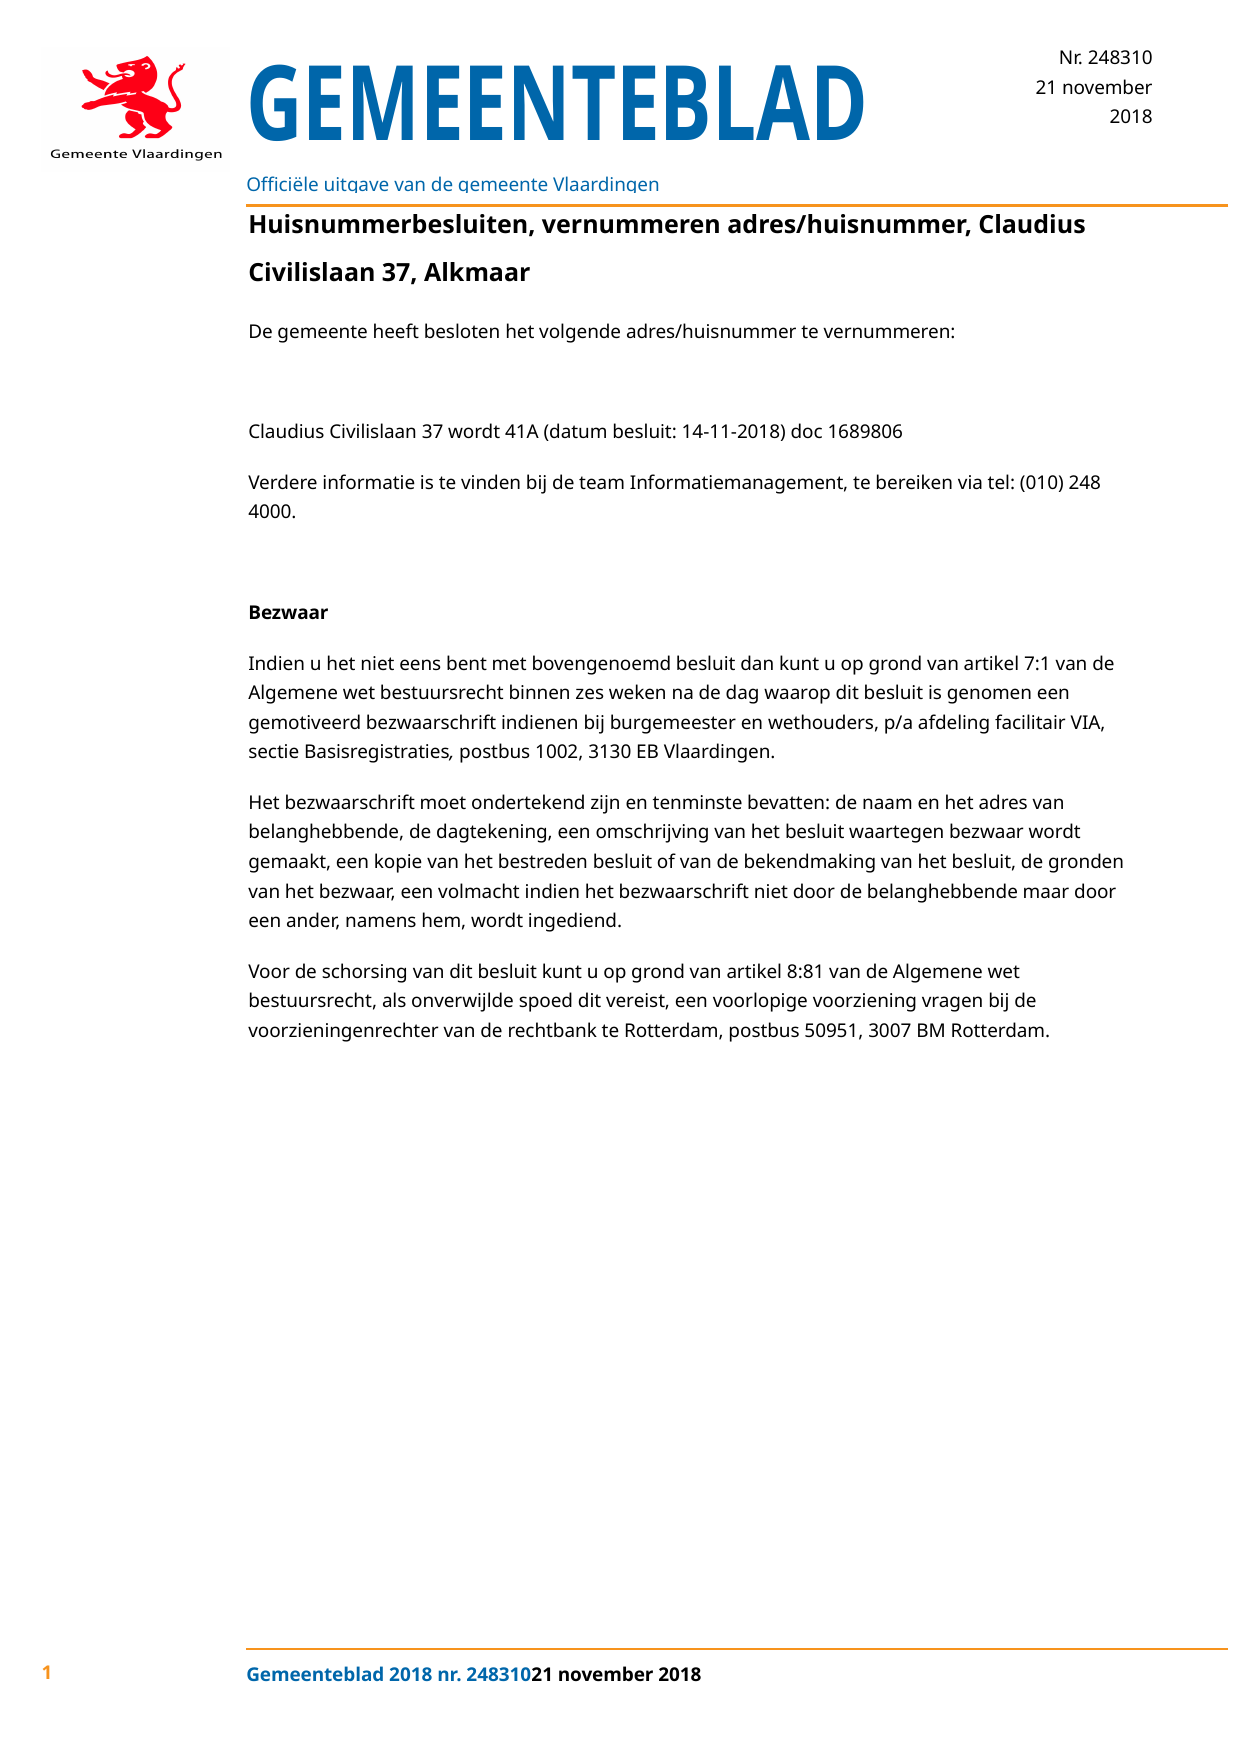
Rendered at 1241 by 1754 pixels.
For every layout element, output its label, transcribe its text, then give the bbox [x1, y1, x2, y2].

text Het bezwaarschrift moet ondertekend zijn en tenminste bevatten: de naam en het adres van belanghebbende, de dagtekening, een omschrijving van het besluit waartegen bezwaar wordt gemaakt, een kopie van het bestreden besluit of van de bekendmaking van het besluit, de gronden van het bezwaar, een volmacht indien het bezwaarschrift niet door de belanghebbende maar door een ander, namens hem, wordt ingediend. [248, 789, 1152, 933]
text Bezwaar [248, 599, 1152, 625]
text De gemeente heeft besloten het volgende adres/huisnummer te vernummeren: [248, 318, 1152, 344]
text Indien u het niet eens bent met bovengenoemd besluit dan kunt u op grond van artikel 7:1 van de Algemene wet bestuursrecht binnen zes weken na de dag waarop dit besluit is genomen een gemotiveerd bezwaarschrift indienen bij burgemeester en wethouders, p/a afdeling facilitair VIA, sectie Basisregistraties, postbus 1002, 3130 EB Vlaardingen. [248, 650, 1152, 764]
picture [41, 47, 231, 172]
text Huisnummerbesluiten, vernummeren adres/huisnummer, Claudius Civilislaan 37, Alkmaar [248, 207, 1152, 288]
text Claudius Civilislaan 37 wordt 41A (datum besluit: 14-11-2018) doc 1689806 [248, 419, 1152, 444]
text Verdere informatie is te vinden bij de team Informatiemanagement, te bereiken via tel: (010) 248 4000. [248, 469, 1152, 524]
text Voor de schorsing van dit besluit kunt u op grond van artikel 8:81 van de Algemene wet bestuursrecht, als onverwijlde spoed dit vereist, een voorlopige voorziening vragen bij de voorzieningenrechter van de rechtbank te Rotterdam, postbus 50951, 3007 BM Rotterdam. [248, 958, 1152, 1043]
